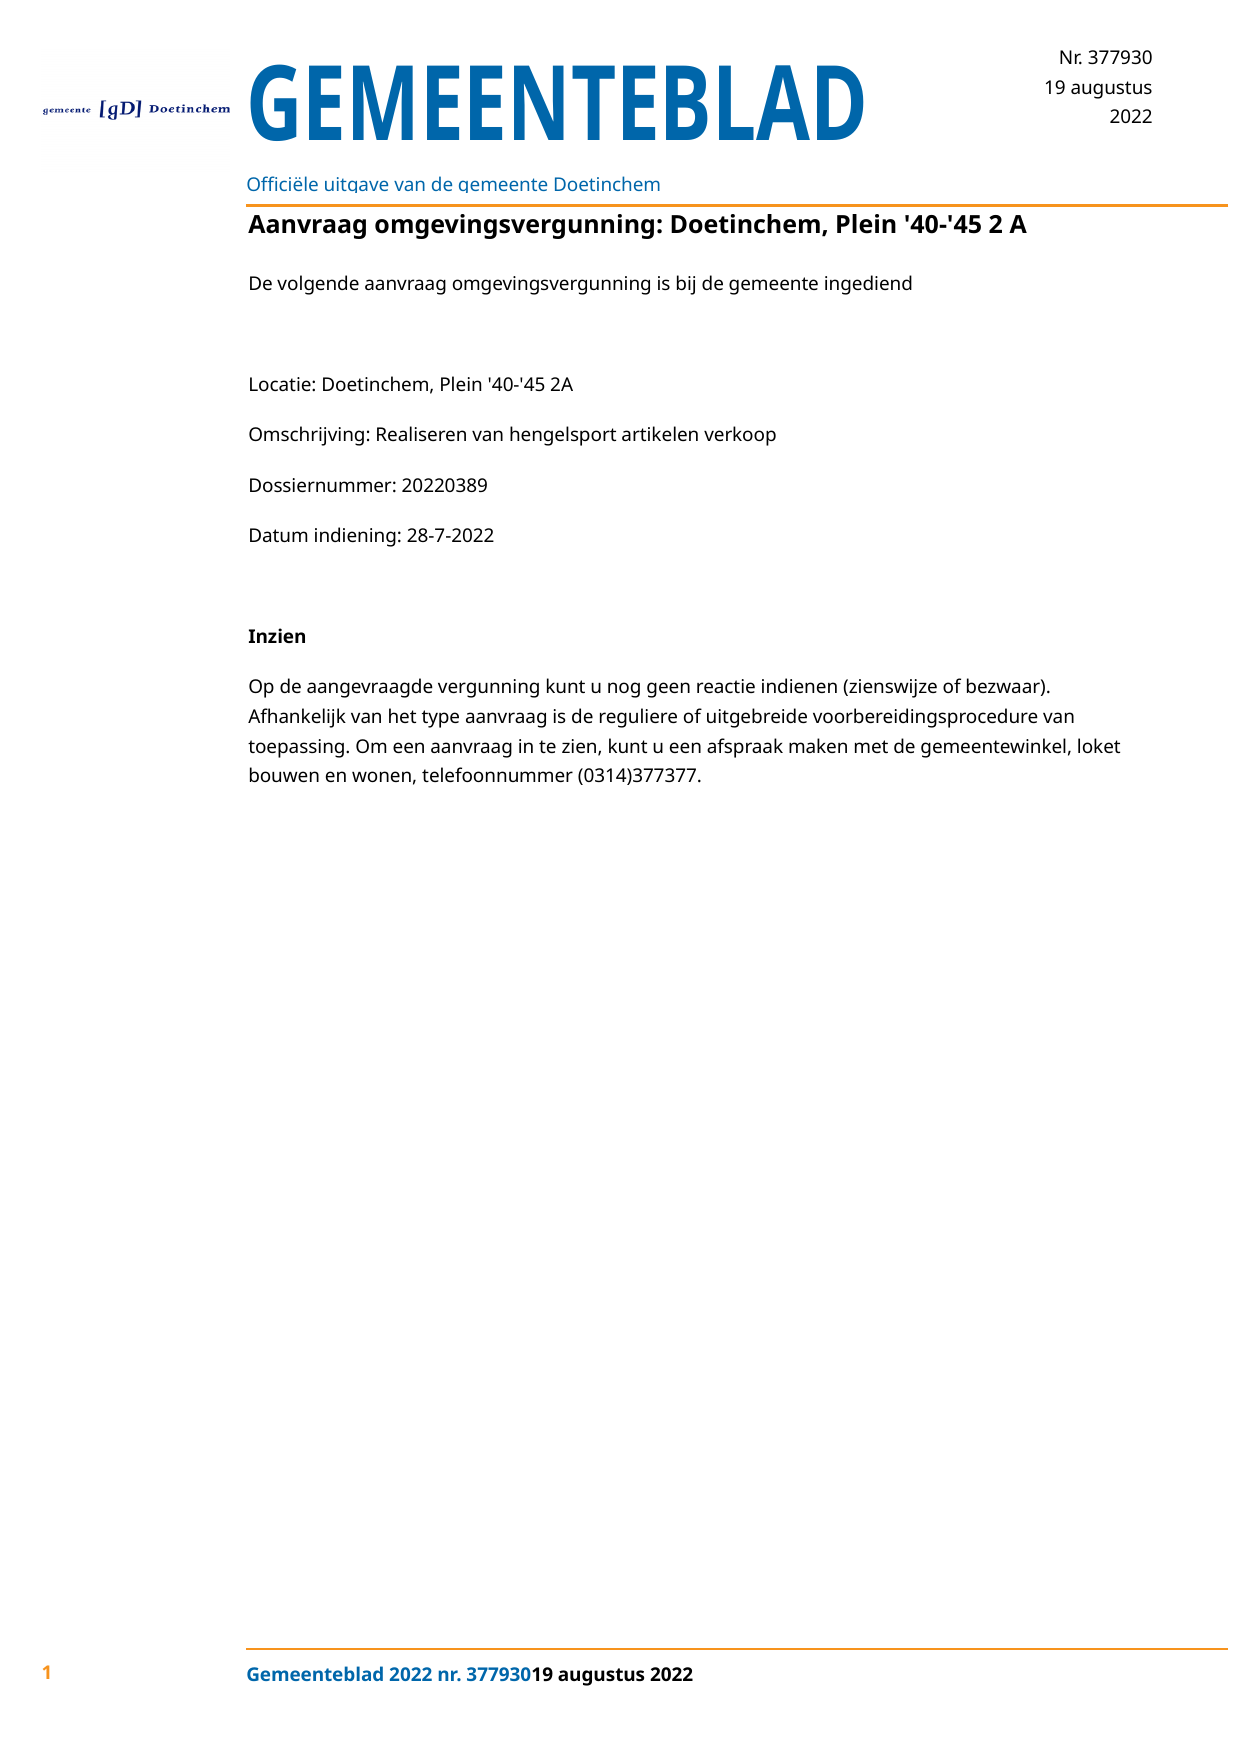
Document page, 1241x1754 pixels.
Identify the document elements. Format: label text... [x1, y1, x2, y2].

text Datum indiening: 28-7-2022 [248, 522, 1152, 548]
picture [41, 47, 231, 172]
text Locatie: Doetinchem, Plein '40-'45 2A [248, 371, 1152, 397]
text Op de aangevraagde vergunning kunt u nog geen reactie indienen (zienswijze of bezwaar). Afhankelijk van het type aanvraag is de reguliere of uitgebreide voorbereidingsprocedure van toepassing. Om een aanvraag in te zien, kunt u een afspraak maken met de gemeentewinkel, loket bouwen en wonen, telefoonnummer (0314)377377. [248, 674, 1152, 788]
text De volgende aanvraag omgevingsvergunning is bij de gemeente ingediend [248, 270, 1152, 296]
text Omschrijving: Realiseren van hengelsport artikelen verkoop [248, 422, 1152, 447]
text Inzien [248, 623, 1152, 649]
text Aanvraag omgevingsvergunning: Doetinchem, Plein '40-'45 2 A [248, 207, 1152, 241]
text Dossiernummer: 20220389 [248, 472, 1152, 498]
